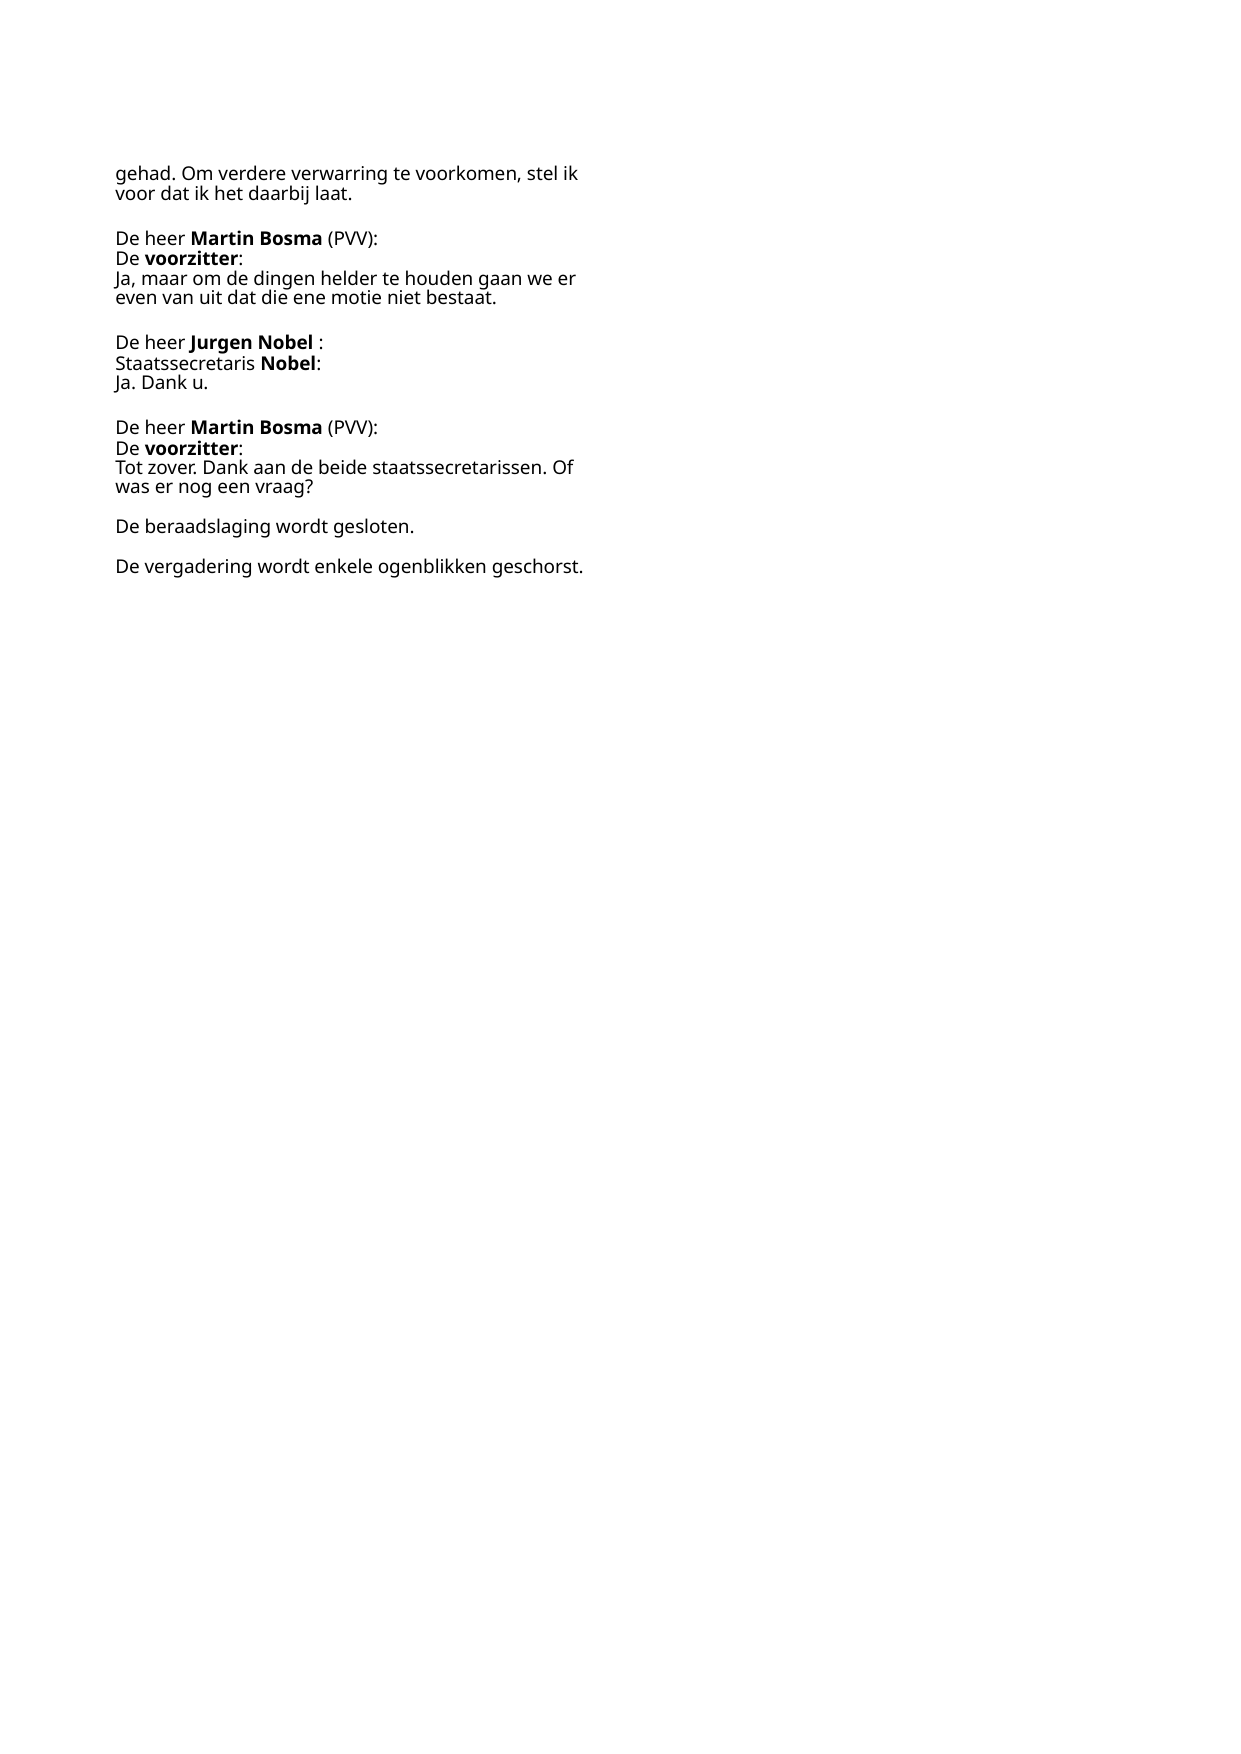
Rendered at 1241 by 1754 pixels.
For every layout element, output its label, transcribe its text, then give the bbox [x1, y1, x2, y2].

text Ja. Dank u. [115, 374, 605, 393]
text De voorzitter: [115, 250, 605, 270]
text De heer Martin Bosma (PVV): [115, 225, 605, 250]
text Staatssecretaris Nobel: [115, 355, 605, 374]
text De heer Martin Bosma (PVV): [115, 414, 605, 440]
text Ja, maar om de dingen helder te houden gaan we er even van uit dat die ene motie niet bestaat. [115, 270, 605, 308]
text gehad. Om verdere verwarring te voorkomen, stel ik voor dat ik het daarbij laat. [115, 165, 605, 204]
text De heer Jurgen Nobel : [115, 329, 605, 355]
text De voorzitter: [115, 440, 605, 459]
text De vergadering wordt enkele ogenblikken geschorst. [115, 558, 605, 578]
text De beraadslaging wordt gesloten. [115, 518, 605, 538]
text Tot zover. Dank aan de beide staatssecretarissen. Of was er nog een vraag? [115, 459, 605, 498]
